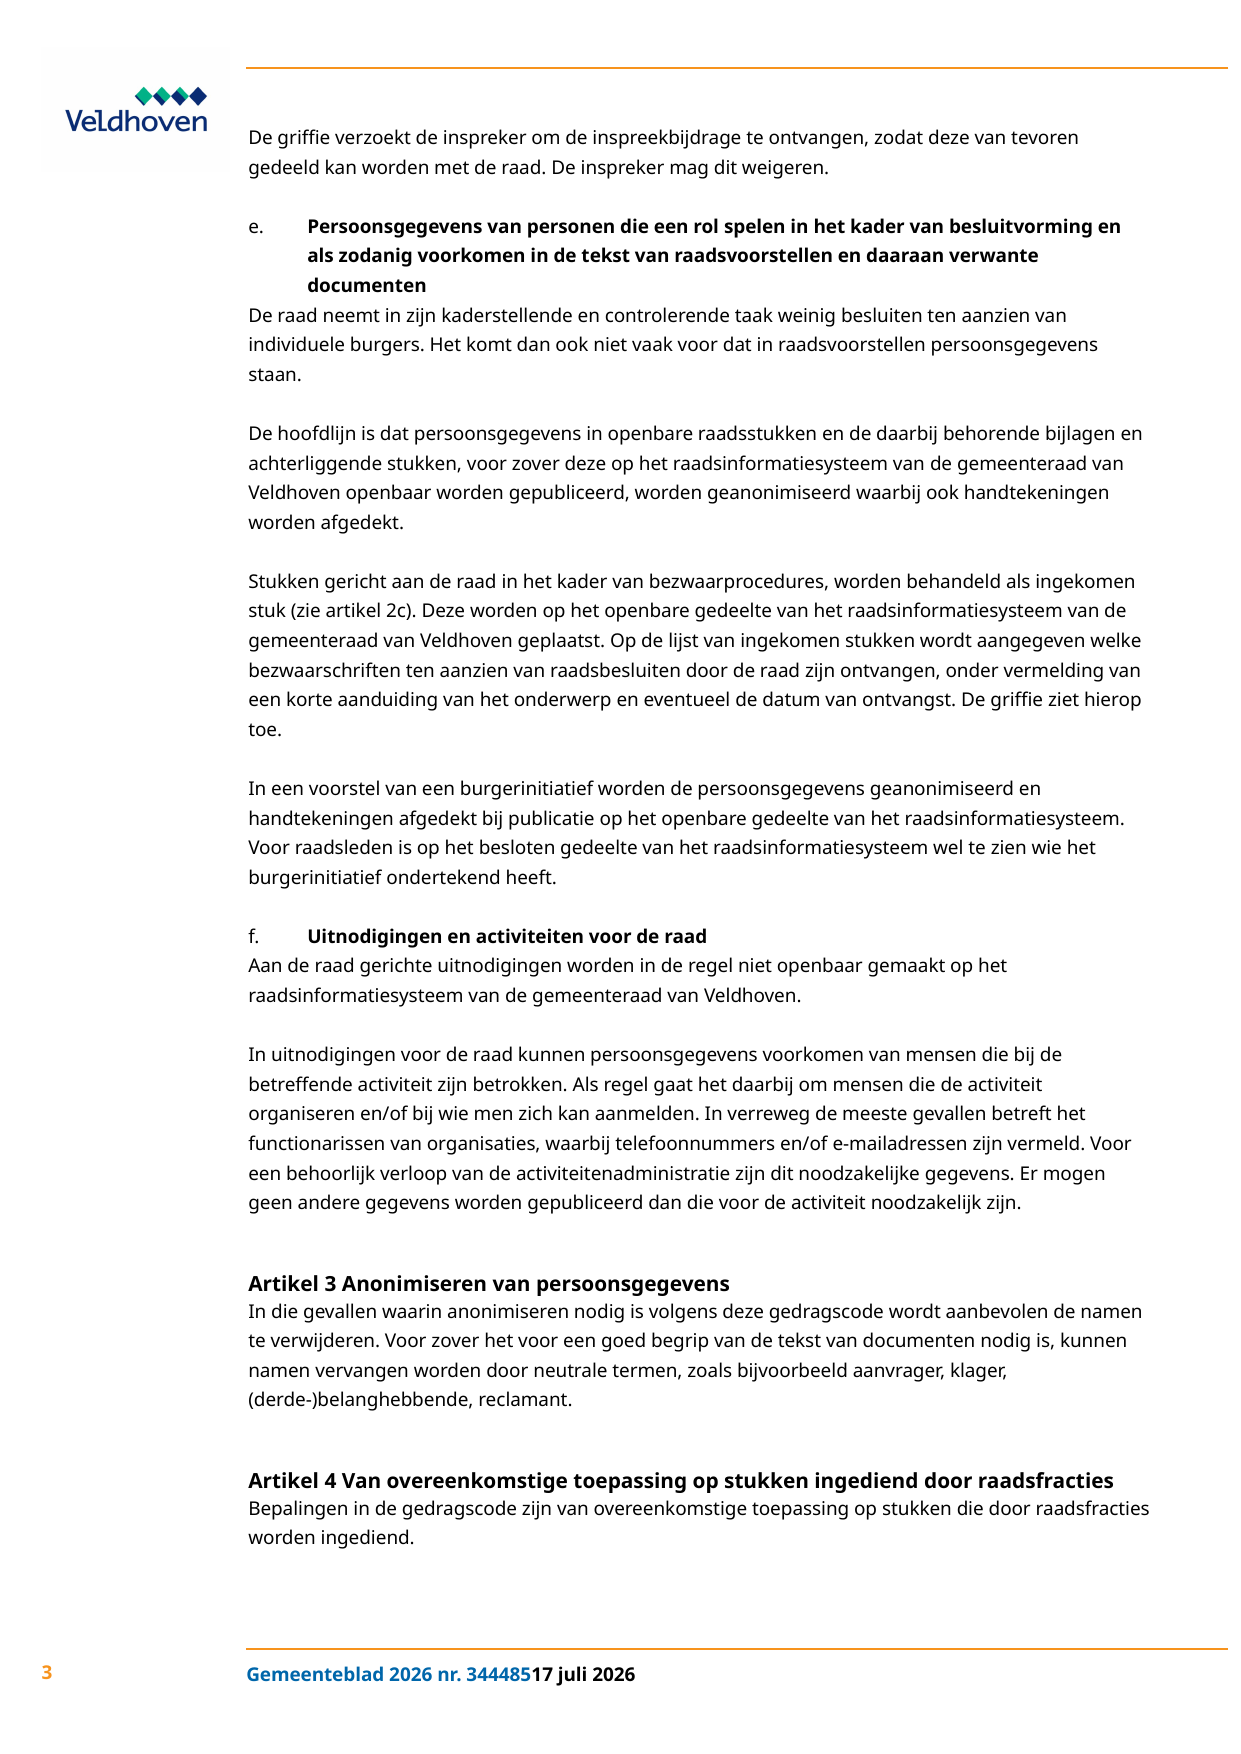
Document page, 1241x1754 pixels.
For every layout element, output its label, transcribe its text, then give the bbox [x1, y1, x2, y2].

text Bepalingen in de gedragscode zijn van overeenkomstige toepassing op stukken die door raadsfracties worden ingediend. [248, 1495, 1152, 1550]
text Stukken gericht aan de raad in het kader van bezwaarprocedures, worden behandeld als ingekomen stuk (zie artikel 2c). Deze worden op het openbare gedeelte van het raadsinformatiesysteem van de gemeenteraad van Veldhoven geplaatst. Op de lijst van ingekomen stukken wordt aangegeven welke bezwaarschriften ten aanzien van raadsbesluiten door de raad zijn ontvangen, onder vermelding van een korte aanduiding van het onderwerp en eventueel de datum van ontvangst. De griffie ziet hierop toe. [248, 568, 1152, 742]
list Uitnodigingen en activiteiten voor de raad [248, 923, 1152, 949]
text Artikel 4 Van overeenkomstige toepassing op stukken ingediend door raadsfracties [248, 1467, 1152, 1495]
text In een voorstel van een burgerinitiatief worden de persoonsgegevens geanonimiseerd en handtekeningen afgedekt bij publicatie op het openbare gedeelte van het raadsinformatiesysteem. Voor raadsleden is op het besloten gedeelte van het raadsinformatiesysteem wel te zien wie het burgerinitiatief ondertekend heeft. [248, 775, 1152, 890]
list Persoonsgegevens van personen die een rol spelen in het kader van besluitvorming en als zodanig voorkomen in de tekst van raadsvoorstellen en daaraan verwante documenten [248, 213, 1152, 298]
text Aan de raad gerichte uitnodigingen worden in de regel niet openbaar gemaakt op het raadsinformatiesysteem van de gemeenteraad van Veldhoven. [248, 953, 1152, 1008]
text De griffie verzoekt de inspreker om de inspreekbijdrage te ontvangen, zodat deze van tevoren gedeeld kan worden met de raad. De inspreker mag dit weigeren. [248, 124, 1152, 180]
text In die gevallen waarin anonimiseren nodig is volgens deze gedragscode wordt aanbevolen de namen te verwijderen. Voor zover het voor een goed begrip van de tekst van documenten nodig is, kunnen namen vervangen worden door neutrale termen, zoals bijvoorbeeld aanvrager, klager, (derde-)belanghebbende, reclamant. [248, 1298, 1152, 1412]
text De raad neemt in zijn kaderstellende en controlerende taak weinig besluiten ten aanzien van individuele burgers. Het komt dan ook niet vaak voor dat in raadsvoorstellen persoonsgegevens staan. [248, 302, 1152, 387]
text De hoofdlijn is dat persoonsgegevens in openbare raadsstukken en de daarbij behorende bijlagen en achterliggende stukken, voor zover deze op het raadsinformatiesysteem van de gemeenteraad van Veldhoven openbaar worden gepubliceerd, worden geanonimiseerd waarbij ook handtekeningen worden afgedekt. [248, 420, 1152, 535]
picture [41, 47, 231, 172]
text In uitnodigingen voor de raad kunnen persoonsgegevens voorkomen van mensen die bij de betreffende activiteit zijn betrokken. Als regel gaat het daarbij om mensen die de activiteit organiseren en/of bij wie men zich kan aanmelden. In verreweg de meeste gevallen betreft het functionarissen van organisaties, waarbij telefoonnummers en/of e-mailadressen zijn vermeld. Voor een behoorlijk verloop van de activiteitenadministratie zijn dit noodzakelijke gegevens. Er mogen geen andere gegevens worden gepubliceerd dan die voor de activiteit noodzakelijk zijn. [248, 1041, 1152, 1215]
text Artikel 3 Anonimiseren van persoonsgegevens [248, 1269, 1152, 1298]
